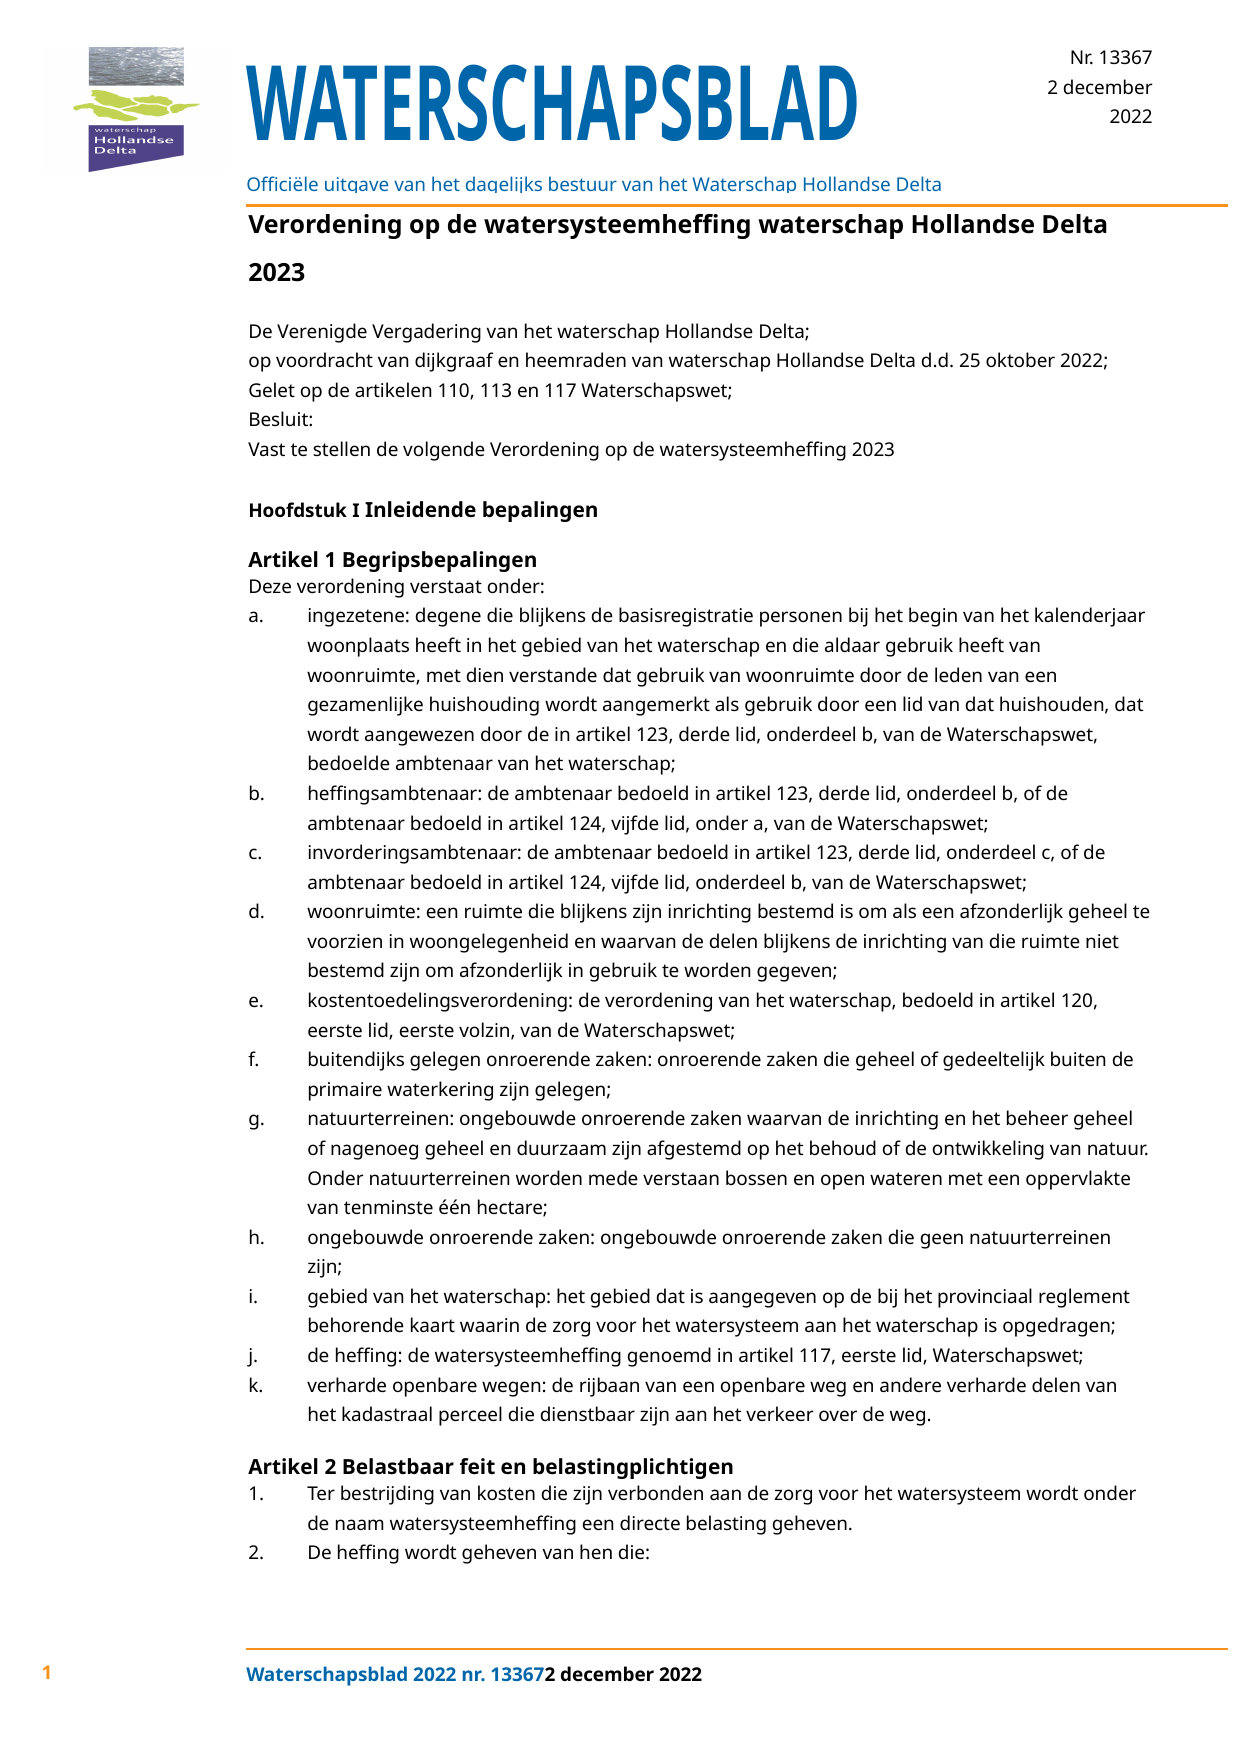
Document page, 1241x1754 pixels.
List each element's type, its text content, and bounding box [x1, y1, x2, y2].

text Artikel 2 Belastbaar feit en belastingplichtigen [248, 1452, 1152, 1480]
list invorderingsambtenaar: de ambtenaar bedoeld in artikel 123, derde lid, onderdeel c, of de ambtenaar bedoeld in artikel 124, vijfde lid, onderdeel b, van de Waterschapswet; [248, 839, 1152, 895]
text op voordracht van dijkgraaf en heemraden van waterschap Hollandse Delta d.d. 25 oktober 2022; [248, 347, 1152, 373]
list heffingsambtenaar: de ambtenaar bedoeld in artikel 123, derde lid, onderdeel b, of de ambtenaar bedoeld in artikel 124, vijfde lid, onder a, van de Waterschapswet; [248, 780, 1152, 836]
list Ter bestrijding van kosten die zijn verbonden aan de zorg voor het watersysteem wordt onder de naam watersysteemheffing een directe belasting geheven. [248, 1480, 1152, 1536]
text Deze verordening verstaat onder: [248, 573, 1152, 599]
list ongebouwde onroerende zaken: ongebouwde onroerende zaken die geen natuurterreinen zijn; [248, 1224, 1152, 1279]
text Vast te stellen de volgende Verordening op de watersysteemheffing 2023 [248, 436, 1152, 462]
list De heffing wordt geheven van hen die: [248, 1539, 1152, 1565]
list buitendijks gelegen onroerende zaken: onroerende zaken die geheel of gedeeltelijk buiten de primaire waterkering zijn gelegen; [248, 1046, 1152, 1102]
picture [41, 47, 231, 172]
text Hoofdstuk I Inleidende bepalingen [248, 495, 1152, 524]
list gebied van het waterschap: het gebied dat is aangegeven op de bij het provinciaal reglement behorende kaart waarin de zorg voor het watersysteem aan het waterschap is opgedragen; [248, 1283, 1152, 1338]
list ingezetene: degene die blijkens de basisregistratie personen bij het begin van het kalenderjaar woonplaats heeft in het gebied van het waterschap en die aldaar gebruik heeft van woonruimte, met dien verstande dat gebruik van woonruimte door de leden van een gezamenlijke huishouding wordt aangemerkt als gebruik door een lid van dat huishouden, dat wordt aangewezen door de in artikel 123, derde lid, onderdeel b, van de Waterschapswet, bedoelde ambtenaar van het waterschap; [248, 603, 1152, 776]
text Besluit: [248, 407, 1152, 432]
text Gelet op de artikelen 110, 113 en 117 Waterschapswet; [248, 377, 1152, 403]
list verharde openbare wegen: de rijbaan van een openbare weg en andere verharde delen van het kadastraal perceel die dienstbaar zijn aan het verkeer over de weg. [248, 1372, 1152, 1427]
list woonruimte: een ruimte die blijkens zijn inrichting bestemd is om als een afzonderlijk geheel te voorzien in woongelegenheid en waarvan de delen blijkens de inrichting van die ruimte niet bestemd zijn om afzonderlijk in gebruik te worden gegeven; [248, 898, 1152, 983]
text Artikel 1 Begripsbepalingen [248, 545, 1152, 573]
list de heffing: de watersysteemheffing genoemd in artikel 117, eerste lid, Waterschapswet; [248, 1342, 1152, 1368]
list kostentoedelingsverordening: de verordening van het waterschap, bedoeld in artikel 120, eerste lid, eerste volzin, van de Waterschapswet; [248, 987, 1152, 1043]
text Verordening op de watersysteemheffing waterschap Hollandse Delta 2023 [248, 207, 1152, 288]
text De Verenigde Vergadering van het waterschap Hollandse Delta; [248, 318, 1152, 344]
list natuurterreinen: ongebouwde onroerende zaken waarvan de inrichting en het beheer geheel of nagenoeg geheel en duurzaam zijn afgestemd op het behoud of de ontwikkeling van natuur. Onder natuurterreinen worden mede verstaan bossen en open wateren met een oppervlakte van tenminste één hectare; [248, 1106, 1152, 1220]
